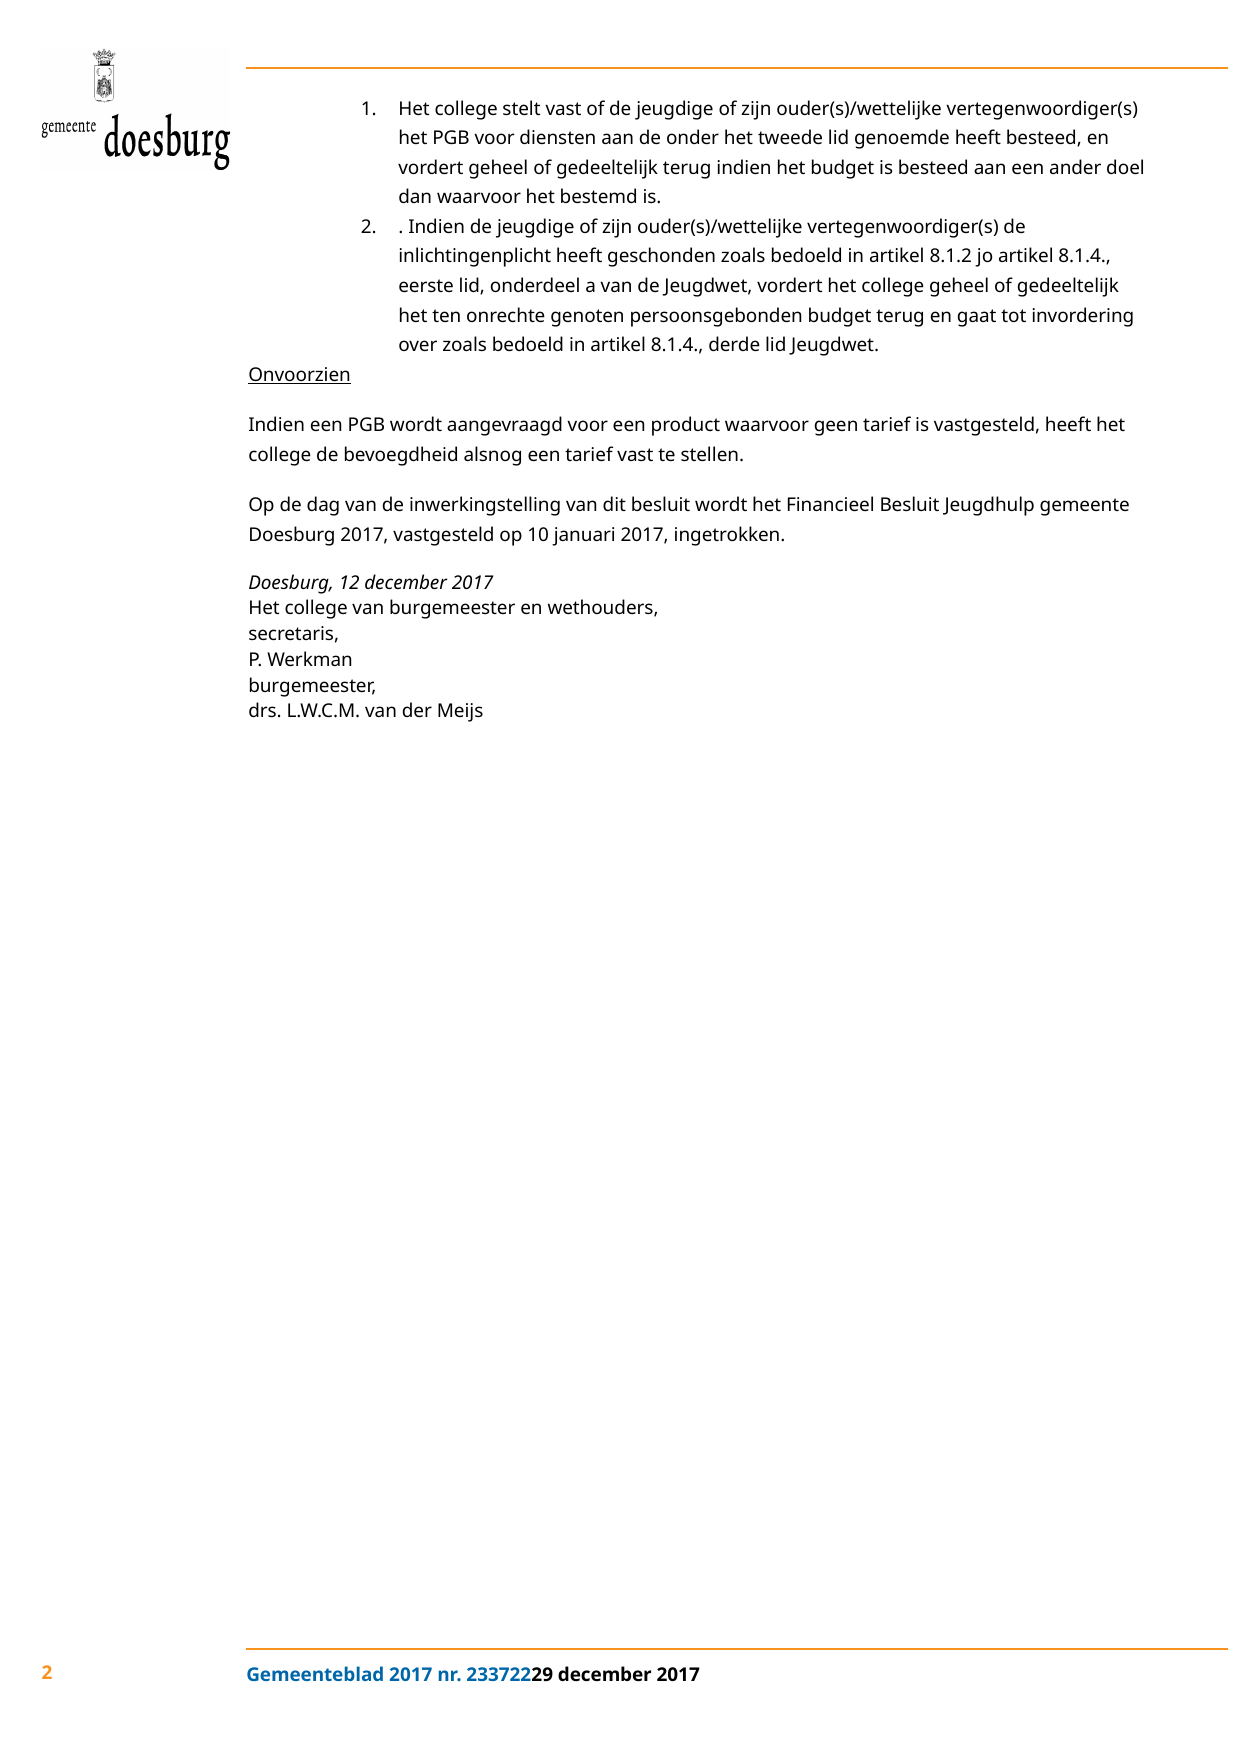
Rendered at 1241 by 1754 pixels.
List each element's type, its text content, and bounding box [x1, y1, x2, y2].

text secretaris, [248, 620, 1152, 646]
list . Indien de jeugdige of zijn ouder(s)/wettelijke vertegenwoordiger(s) de inlichtingenplicht heeft geschonden zoals bedoeld in artikel 8.1.2 jo artikel 8.1.4., eerste lid, onderdeel a van de Jeugdwet, vordert het college geheel of gedeeltelijk het ten onrechte genoten persoonsgebonden budget terug en gaat tot invordering over zoals bedoeld in artikel 8.1.4., derde lid Jeugdwet. [361, 213, 1152, 357]
list Het college stelt vast of de jeugdige of zijn ouder(s)/wettelijke vertegenwoordiger(s) het PGB voor diensten aan de onder het tweede lid genoemde heeft besteed, en vordert geheel of gedeeltelijk terug indien het budget is besteed aan een ander doel dan waarvoor het bestemd is. [361, 95, 1152, 209]
text drs. L.W.C.M. van der Meijs [248, 697, 1152, 723]
text Op de dag van de inwerkingstelling van dit besluit wordt het Financieel Besluit Jeugdhulp gemeente Doesburg 2017, vastgesteld op 10 januari 2017, ingetrokken. [248, 491, 1152, 547]
picture [41, 47, 231, 172]
text Het college van burgemeester en wethouders, [248, 594, 1152, 620]
text burgemeester, [248, 672, 1152, 697]
text Indien een PGB wordt aangevraagd voor een product waarvoor geen tarief is vastgesteld, heeft het college de bevoegdheid alsnog een tarief vast te stellen. [248, 411, 1152, 467]
text P. Werkman [248, 646, 1152, 672]
text Doesburg, 12 december 2017 [248, 569, 1152, 594]
text Onvoorzien [248, 361, 1152, 387]
